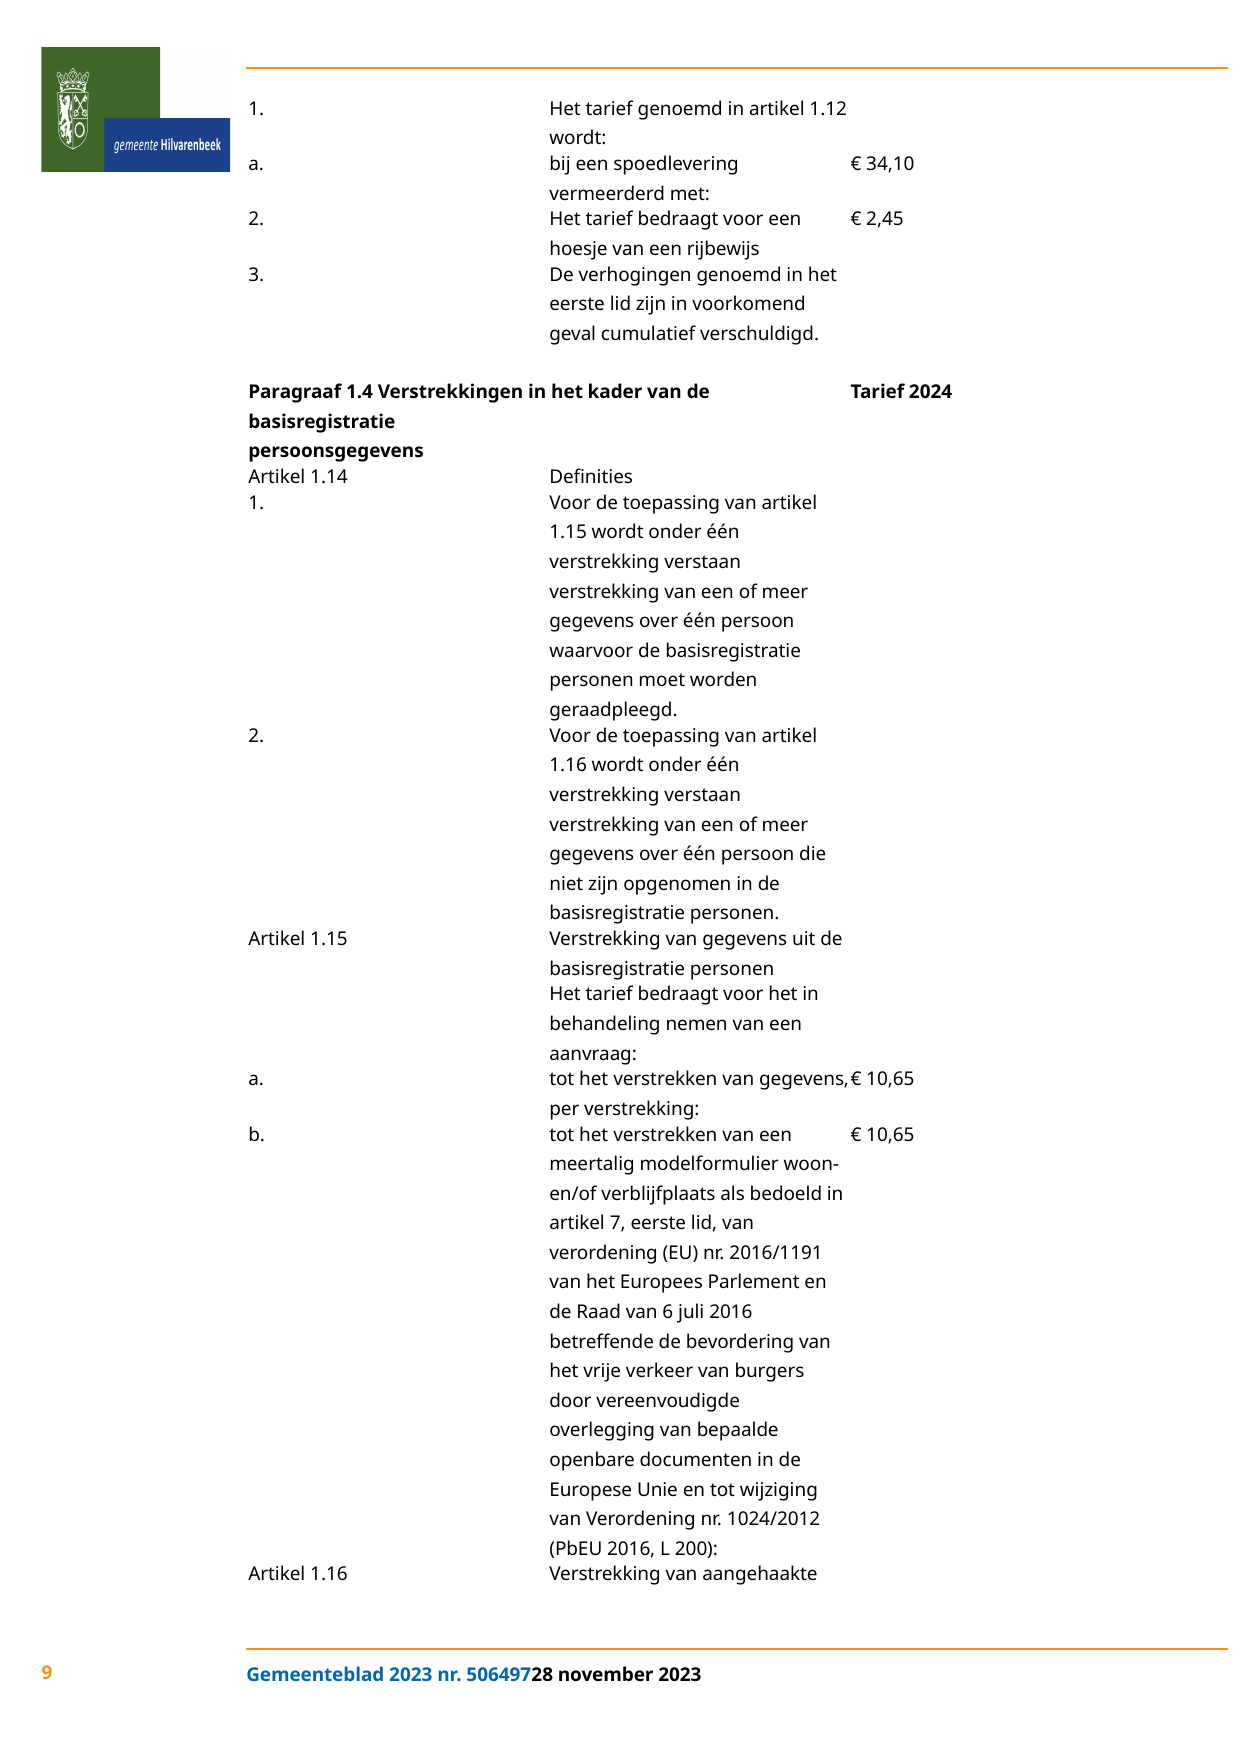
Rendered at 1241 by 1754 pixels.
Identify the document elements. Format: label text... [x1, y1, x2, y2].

table_cell tot het verstrekken van gegevens, per verstrekking: [549, 1065, 850, 1121]
table_cell tot het verstrekken van een meertalig modelformulier woon- en/of verblijfplaats als bedoeld in artikel 7, eerste lid, van verordening (EU) nr. 2016/1191 van het Europees Parlement en de Raad van 6 juli 2016 betreffende de bevordering van het vrije verkeer van burgers door vereenvoudigde overlegging van bepaalde openbare documenten in de Europese Unie en tot wijziging van Verordening nr. 1024/2012 (PbEU 2016, L 200): [549, 1121, 850, 1561]
table_cell € 10,65 [850, 1121, 1152, 1561]
table_cell [850, 981, 1152, 1065]
table_header Tarief 2024 [850, 379, 1152, 463]
table_cell 3. [248, 261, 549, 346]
table_cell € 2,45 [850, 205, 1152, 261]
table_header Paragraaf 1.4 Verstrekkingen in het kader van de basisregistratie persoonsgegevens [248, 379, 850, 463]
table_cell De verhogingen genoemd in het eerste lid zijn in voorkomend geval cumulatief verschuldigd. [549, 261, 850, 346]
table_cell Verstrekking van gegevens uit de basisregistratie personen [549, 925, 850, 981]
table_cell a. [248, 1065, 549, 1121]
table_cell Voor de toepassing van artikel 1.16 wordt onder één verstrekking verstaan verstrekking van een of meer gegevens over één persoon die niet zijn opgenomen in de basisregistratie personen. [549, 722, 850, 925]
table_cell Het tarief bedraagt voor het in behandeling nemen van een aanvraag: [549, 981, 850, 1065]
table_cell Definities [549, 464, 850, 489]
table_cell Voor de toepassing van artikel 1.15 wordt onder één verstrekking verstaan verstrekking van een of meer gegevens over één persoon waarvoor de basisregistratie personen moet worden geraadpleegd. [549, 489, 850, 722]
table_cell [850, 261, 1152, 346]
table_cell [248, 981, 549, 1065]
table_cell [850, 925, 1152, 981]
table_cell b. [248, 1121, 549, 1561]
table_cell [850, 722, 1152, 925]
table_cell € 34,10 [850, 150, 1152, 205]
table_cell a. [248, 150, 549, 205]
table_cell [850, 464, 1152, 489]
table_cell Artikel 1.16 [248, 1561, 549, 1586]
table_cell 1. [248, 95, 549, 150]
table_cell 2. [248, 205, 549, 261]
table_cell [850, 95, 1152, 150]
table_cell € 10,65 [850, 1065, 1152, 1121]
table_cell Verstrekking van aangehaakte [549, 1561, 850, 1586]
picture [41, 47, 231, 172]
table_cell Het tarief genoemd in artikel 1.12 wordt: [549, 95, 850, 150]
table_cell bij een spoedlevering vermeerderd met: [549, 150, 850, 205]
table_cell 2. [248, 722, 549, 925]
table_cell [850, 1561, 1152, 1586]
table_cell [850, 489, 1152, 722]
table_cell 1. [248, 489, 549, 722]
table_cell Artikel 1.15 [248, 925, 549, 981]
table_cell Het tarief bedraagt voor een hoesje van een rijbewijs [549, 205, 850, 261]
table_cell Artikel 1.14 [248, 464, 549, 489]
